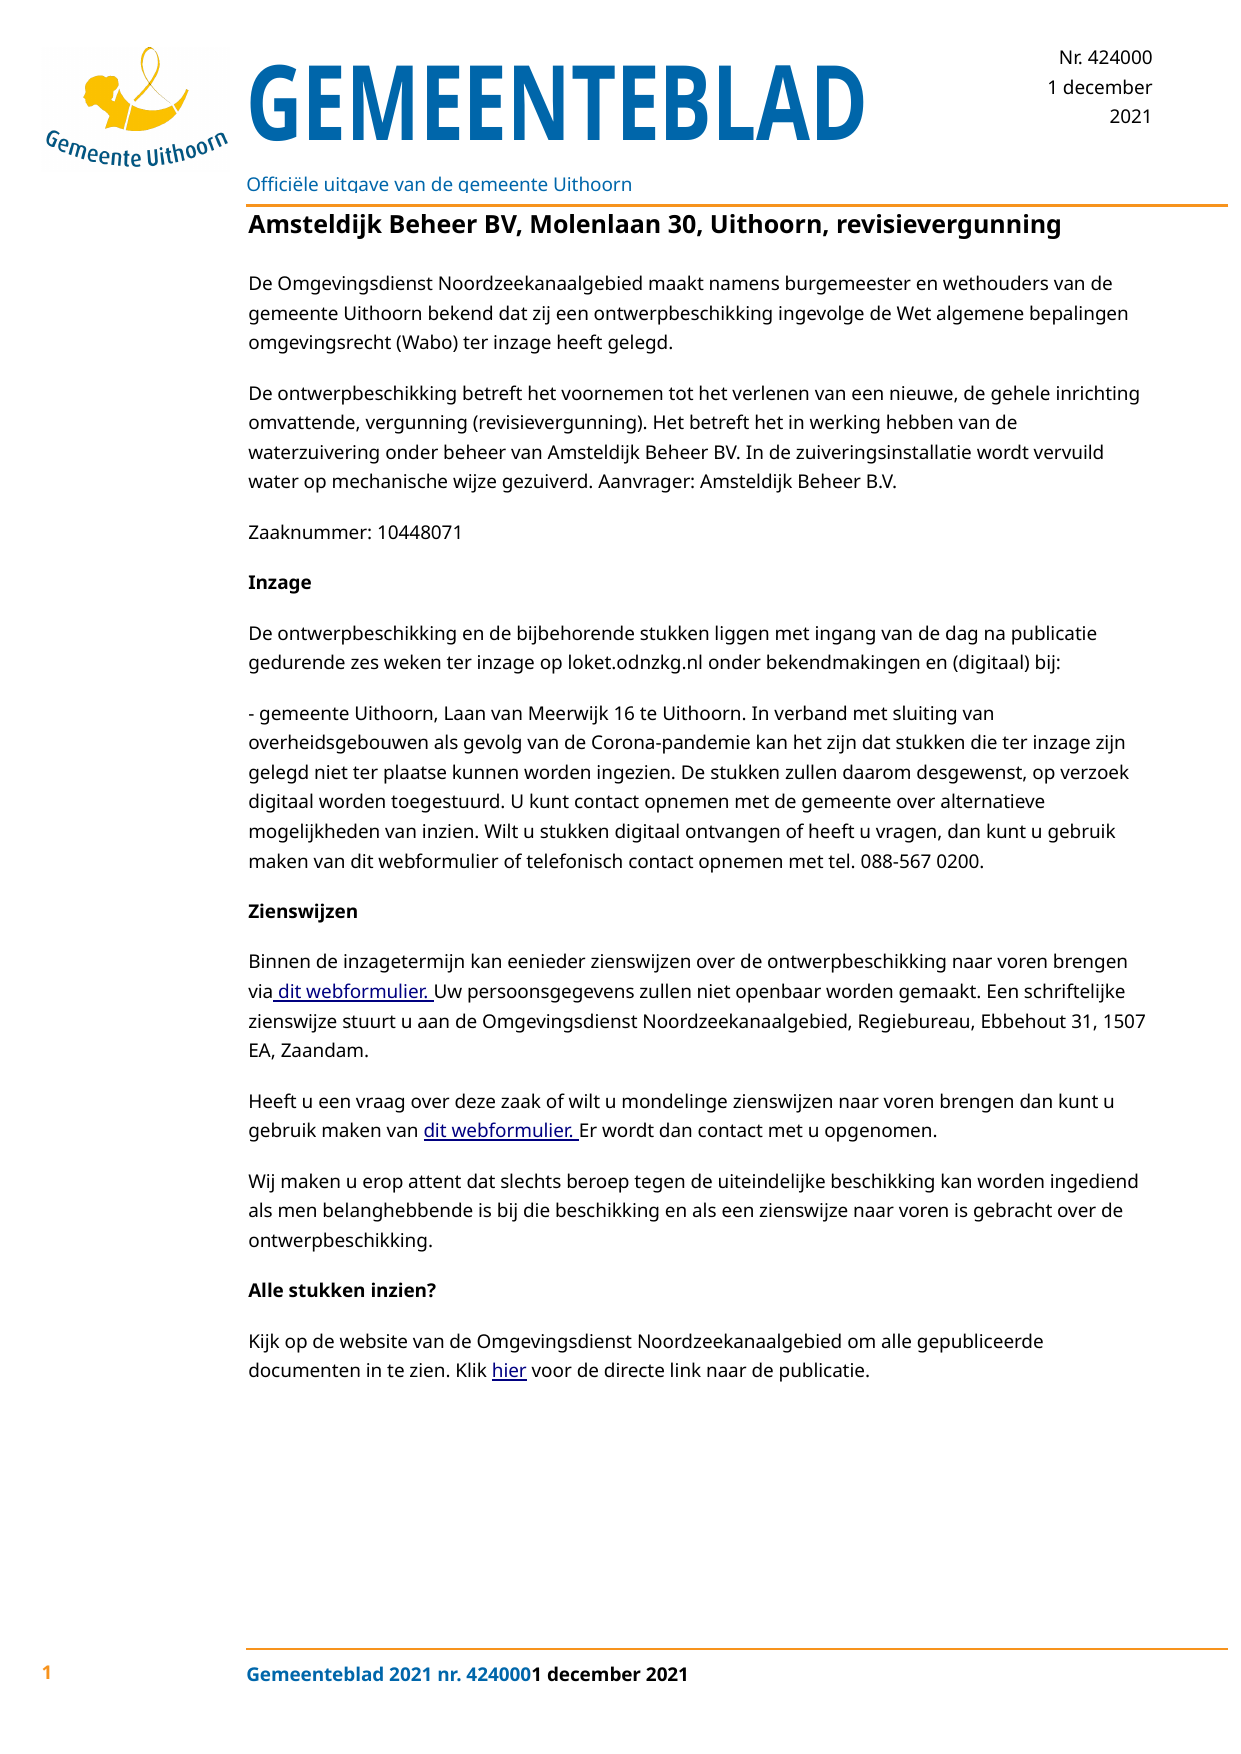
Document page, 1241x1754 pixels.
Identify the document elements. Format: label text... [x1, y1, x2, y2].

text Zienswijzen [248, 898, 1152, 924]
text Binnen de inzagetermijn kan eenieder zienswijzen over de ontwerpbeschikking naar voren brengen via dit webformulier. Uw persoonsgegevens zullen niet openbaar worden gemaakt. Een schriftelijke zienswijze stuurt u aan de Omgevingsdienst Noordzeekanaalgebied, Regiebureau, Ebbehout 31, 1507 EA, Zaandam. [248, 949, 1152, 1063]
text Kijk op de website van de Omgevingsdienst Noordzeekanaalgebied om alle gepubliceerde documenten in te zien. Klik hier voor de directe link naar de publicatie. [248, 1328, 1152, 1383]
text Inzage [248, 569, 1152, 595]
text - gemeente Uithoorn, Laan van Meerwijk 16 te Uithoorn. In verband met sluiting van overheidsgebouwen als gevolg van de Corona-pandemie kan het zijn dat stukken die ter inzage zijn gelegd niet ter plaatse kunnen worden ingezien. De stukken zullen daarom desgewenst, op verzoek digitaal worden toegestuurd. U kunt contact opnemen met de gemeente over alternatieve mogelijkheden van inzien. Wilt u stukken digitaal ontvangen of heeft u vragen, dan kunt u gebruik maken van dit webformulier of telefonisch contact opnemen met tel. 088-567 0200. [248, 700, 1152, 873]
text Amsteldijk Beheer BV, Molenlaan 30, Uithoorn, revisievergunning [248, 207, 1152, 241]
text De ontwerpbeschikking en de bijbehorende stukken liggen met ingang van de dag na publicatie gedurende zes weken ter inzage op loket.odnzkg.nl onder bekendmakingen en (digitaal) bij: [248, 620, 1152, 675]
text De Omgevingsdienst Noordzeekanaalgebied maakt namens burgemeester en wethouders van de gemeente Uithoorn bekend dat zij een ontwerpbeschikking ingevolge de Wet algemene bepalingen omgevingsrecht (Wabo) ter inzage heeft gelegd. [248, 270, 1152, 355]
text Alle stukken inzien? [248, 1277, 1152, 1303]
text Zaaknummer: 10448071 [248, 519, 1152, 545]
text Wij maken u erop attent dat slechts beroep tegen de uiteindelijke beschikking kan worden ingediend als men belanghebbende is bij die beschikking en als een zienswijze naar voren is gebracht over de ontwerpbeschikking. [248, 1168, 1152, 1253]
text De ontwerpbeschikking betreft het voornemen tot het verlenen van een nieuwe, de gehele inrichting omvattende, vergunning (revisievergunning). Het betreft het in werking hebben van de waterzuivering onder beheer van Amsteldijk Beheer BV. In de zuiveringsinstallatie wordt vervuild water op mechanische wijze gezuiverd. Aanvrager: Amsteldijk Beheer B.V. [248, 380, 1152, 494]
picture [41, 47, 231, 172]
text Heeft u een vraag over deze zaak of wilt u mondelinge zienswijzen naar voren brengen dan kunt u gebruik maken van dit webformulier. Er wordt dan contact met u opgenomen. [248, 1088, 1152, 1143]
